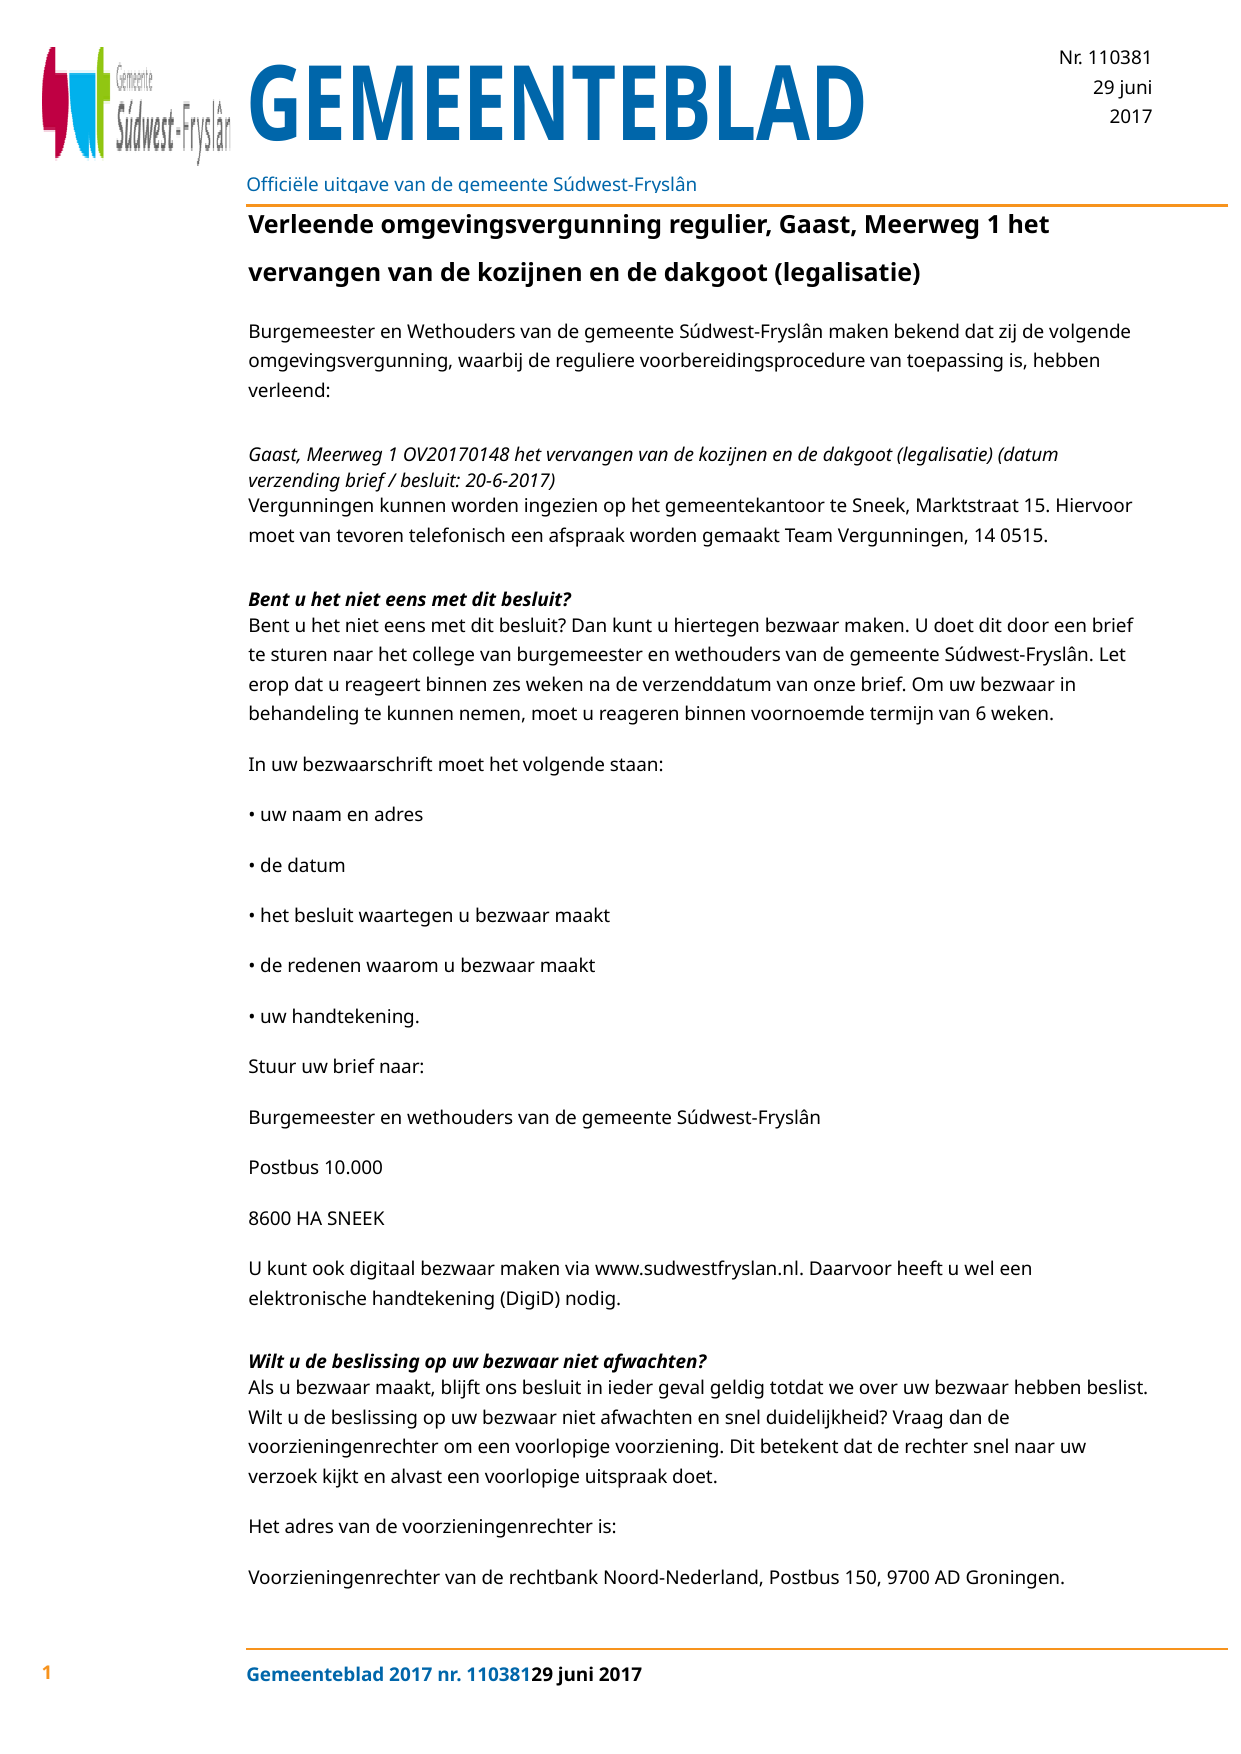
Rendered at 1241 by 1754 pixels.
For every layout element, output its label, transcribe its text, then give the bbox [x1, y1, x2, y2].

text • het besluit waartegen u bezwaar maakt [248, 902, 1152, 928]
text 8600 HA SNEEK [248, 1205, 1152, 1230]
text In uw bezwaarschrift moet het volgende staan: [248, 751, 1152, 777]
text Wilt u de beslissing op uw bezwaar niet afwachten? [248, 1349, 1152, 1374]
text Stuur uw brief naar: [248, 1053, 1152, 1079]
text U kunt ook digitaal bezwaar maken via www.sudwestfryslan.nl. Daarvoor heeft u wel een elektronische handtekening (DigiD) nodig. [248, 1255, 1152, 1310]
text Als u bezwaar maakt, blijft ons besluit in ieder geval geldig totdat we over uw bezwaar hebben beslist. Wilt u de beslissing op uw bezwaar niet afwachten en snel duidelijkheid? Vraag dan de voorzieningenrechter om een voorlopige voorziening. Dit betekent dat de rechter snel naar uw verzoek kijkt en alvast een voorlopige uitspraak doet. [248, 1374, 1152, 1489]
text Voorzieningenrechter van de rechtbank Noord-Nederland, Postbus 150, 9700 AD Groningen. [248, 1564, 1152, 1590]
picture [41, 47, 231, 172]
text • uw naam en adres [248, 801, 1152, 827]
text Postbus 10.000 [248, 1154, 1152, 1180]
text Burgemeester en wethouders van de gemeente Súdwest-Fryslân [248, 1104, 1152, 1129]
text Bent u het niet eens met dit besluit? Dan kunt u hiertegen bezwaar maken. U doet dit door een brief te sturen naar het college van burgemeester en wethouders van de gemeente Súdwest-Fryslân. Let erop dat u reageert binnen zes weken na de verzenddatum van onze brief. Om uw bezwaar in behandeling te kunnen nemen, moet u reageren binnen voornoemde termijn van 6 weken. [248, 612, 1152, 726]
text • uw handtekening. [248, 1003, 1152, 1029]
text Het adres van de voorzieningenrechter is: [248, 1513, 1152, 1539]
text • de datum [248, 852, 1152, 877]
text Bent u het niet eens met dit besluit? [248, 586, 1152, 612]
text Burgemeester en Wethouders van de gemeente Súdwest-Fryslân maken bekend dat zij de volgende omgevingsvergunning, waarbij de reguliere voorbereidingsprocedure van toepassing is, hebben verleend: [248, 318, 1152, 403]
text Vergunningen kunnen worden ingezien op het gemeentekantoor te Sneek, Marktstraat 15. Hiervoor moet van tevoren telefonisch een afspraak worden gemaakt Team Vergunningen, 14 0515. [248, 492, 1152, 548]
text • de redenen waarom u bezwaar maakt [248, 953, 1152, 978]
text Verleende omgevingsvergunning regulier, Gaast, Meerweg 1 het vervangen van de kozijnen en de dakgoot (legalisatie) [248, 207, 1152, 288]
text Gaast, Meerweg 1 OV20170148 het vervangen van de kozijnen en de dakgoot (legalisatie) (datum verzending brief / besluit: 20-6-2017) [248, 441, 1152, 492]
